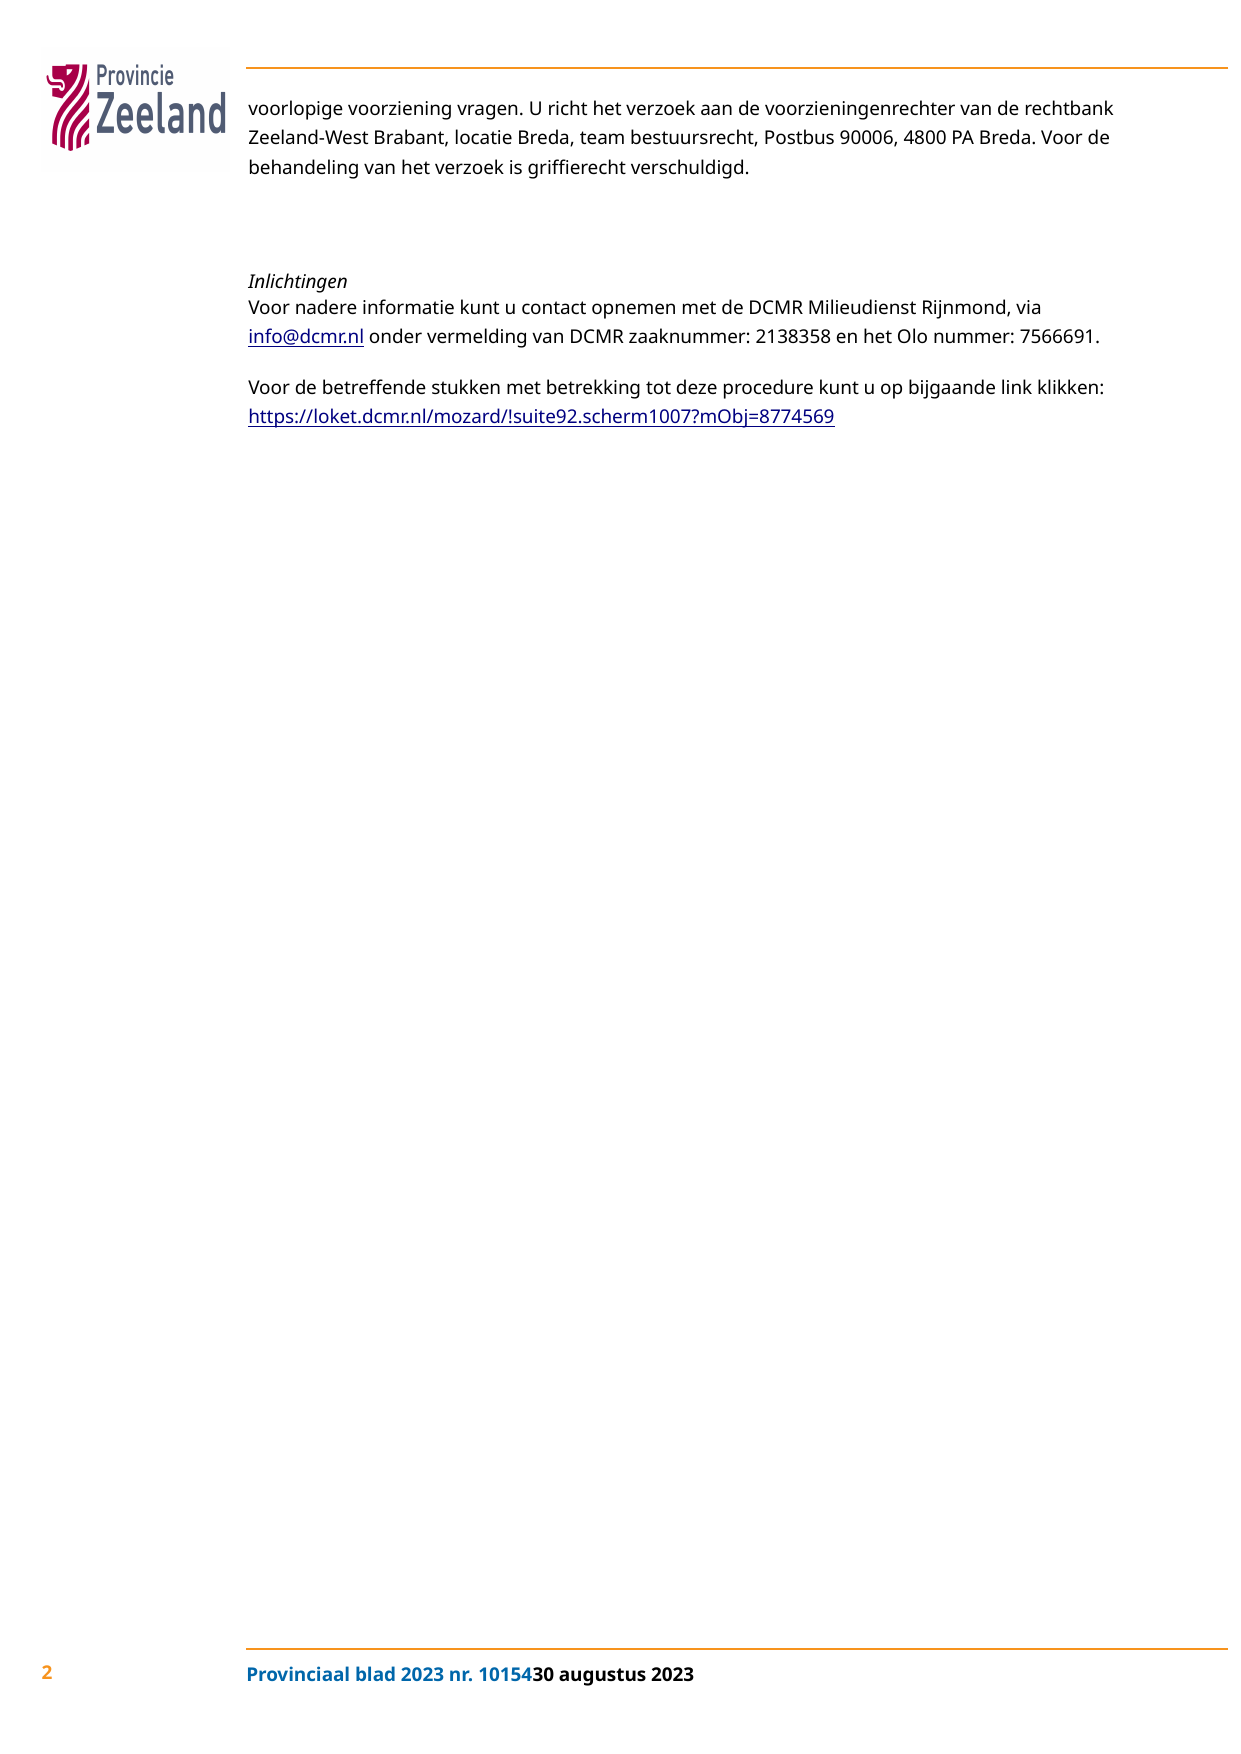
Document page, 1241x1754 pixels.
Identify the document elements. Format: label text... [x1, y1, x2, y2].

text Voor nadere informatie kunt u contact opnemen met de DCMR Milieudienst Rijnmond, via info@dcmr.nl onder vermelding van DCMR zaaknummer: 2138358 en het Olo nummer: 7566691. [248, 294, 1152, 349]
text Voor de betreffende stukken met betrekking tot deze procedure kunt u op bijgaande link klikken: https://loket.dcmr.nl/mozard/!suite92.scherm1007?mObj=8774569 [248, 374, 1152, 429]
text Inlichtingen [248, 268, 1152, 294]
text voorlopige voorziening vragen. U richt het verzoek aan de voorzieningenrechter van de rechtbank Zeeland-West Brabant, locatie Breda, team bestuursrecht, Postbus 90006, 4800 PA Breda. Voor de behandeling van het verzoek is griffierecht verschuldigd. [248, 95, 1152, 180]
picture [41, 47, 231, 172]
